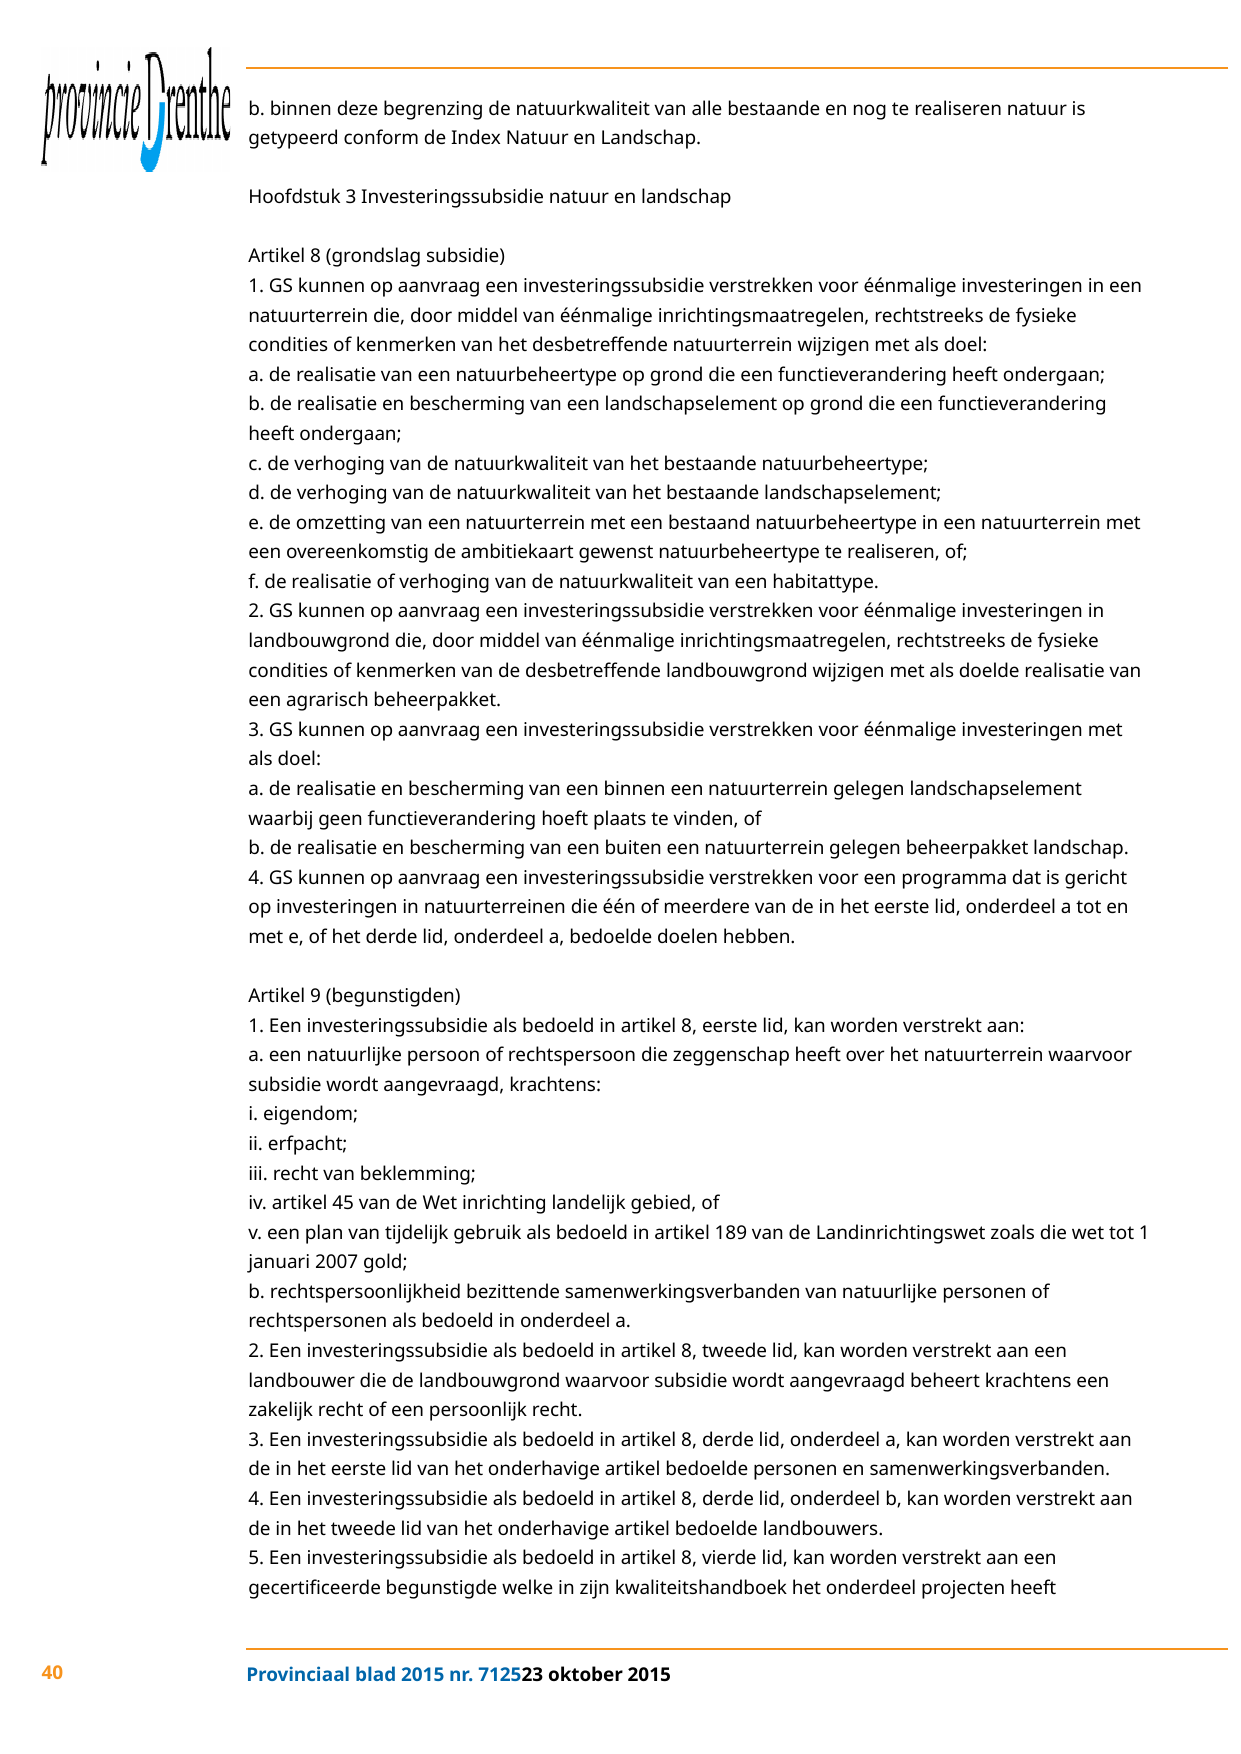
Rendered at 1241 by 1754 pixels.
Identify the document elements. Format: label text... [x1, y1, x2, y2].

text v. een plan van tijdelijk gebruik als bedoeld in artikel 189 van de Landinrichtingswet zoals die wet tot 1 januari 2007 gold; [248, 1219, 1152, 1274]
text 3. GS kunnen op aanvraag een investeringssubsidie verstrekken voor éénmalige investeringen met als doel: [248, 716, 1152, 771]
text d. de verhoging van de natuurkwaliteit van het bestaande landschapselement; [248, 479, 1152, 505]
text b. binnen deze begrenzing de natuurkwaliteit van alle bestaande en nog te realiseren natuur is getypeerd conform de Index Natuur en Landschap. [248, 95, 1152, 150]
text i. eigendom; [248, 1101, 1152, 1126]
text 4. GS kunnen op aanvraag een investeringssubsidie verstrekken voor een programma dat is gericht op investeringen in natuurterreinen die één of meerdere van de in het eerste lid, onderdeel a tot en met e, of het derde lid, onderdeel a, bedoelde doelen hebben. [248, 864, 1152, 949]
text a. een natuurlijke persoon of rechtspersoon die zeggenschap heeft over het natuurterrein waarvoor subsidie wordt aangevraagd, krachtens: [248, 1041, 1152, 1097]
text a. de realisatie van een natuurbeheertype op grond die een functieverandering heeft ondergaan; [248, 361, 1152, 387]
text 2. Een investeringssubsidie als bedoeld in artikel 8, tweede lid, kan worden verstrekt aan een landbouwer die de landbouwgrond waarvoor subsidie wordt aangevraagd beheert krachtens een zakelijk recht of een persoonlijk recht. [248, 1337, 1152, 1422]
text a. de realisatie en bescherming van een binnen een natuurterrein gelegen landschapselement waarbij geen functieverandering hoeft plaats te vinden, of [248, 775, 1152, 831]
text 1. Een investeringssubsidie als bedoeld in artikel 8, eerste lid, kan worden verstrekt aan: [248, 1012, 1152, 1038]
text c. de verhoging van de natuurkwaliteit van het bestaande natuurbeheertype; [248, 450, 1152, 476]
picture [41, 47, 231, 172]
text Artikel 8 (grondslag subsidie) [248, 243, 1152, 268]
text 1. GS kunnen op aanvraag een investeringssubsidie verstrekken voor éénmalige investeringen in een natuurterrein die, door middel van éénmalige inrichtingsmaatregelen, rechtstreeks de fysieke condities of kenmerken van het desbetreffende natuurterrein wijzigen met als doel: [248, 272, 1152, 357]
text e. de omzetting van een natuurterrein met een bestaand natuurbeheertype in een natuurterrein met een overeenkomstig de ambitiekaart gewenst natuurbeheertype te realiseren, of; [248, 509, 1152, 564]
text b. de realisatie en bescherming van een landschapselement op grond die een functieverandering heeft ondergaan; [248, 391, 1152, 446]
text 4. Een investeringssubsidie als bedoeld in artikel 8, derde lid, onderdeel b, kan worden verstrekt aan de in het tweede lid van het onderhavige artikel bedoelde landbouwers. [248, 1485, 1152, 1541]
text 2. GS kunnen op aanvraag een investeringssubsidie verstrekken voor éénmalige investeringen in landbouwgrond die, door middel van éénmalige inrichtingsmaatregelen, rechtstreeks de fysieke condities of kenmerken van de desbetreffende landbouwgrond wijzigen met als doelde realisatie van een agrarisch beheerpakket. [248, 598, 1152, 712]
text ii. erfpacht; [248, 1130, 1152, 1156]
text iv. artikel 45 van de Wet inrichting landelijk gebied, of [248, 1189, 1152, 1215]
text 5. Een investeringssubsidie als bedoeld in artikel 8, vierde lid, kan worden verstrekt aan een gecertificeerde begunstigde welke in zijn kwaliteitshandboek het onderdeel projecten heeft [248, 1544, 1152, 1600]
text 3. Een investeringssubsidie als bedoeld in artikel 8, derde lid, onderdeel a, kan worden verstrekt aan de in het eerste lid van het onderhavige artikel bedoelde personen en samenwerkingsverbanden. [248, 1426, 1152, 1481]
text b. rechtspersoonlijkheid bezittende samenwerkingsverbanden van natuurlijke personen of rechtspersonen als bedoeld in onderdeel a. [248, 1278, 1152, 1333]
text Hoofdstuk 3 Investeringssubsidie natuur en landschap [248, 183, 1152, 209]
text iii. recht van beklemming; [248, 1160, 1152, 1186]
text f. de realisatie of verhoging van de natuurkwaliteit van een habitattype. [248, 568, 1152, 594]
text b. de realisatie en bescherming van een buiten een natuurterrein gelegen beheerpakket landschap. [248, 834, 1152, 860]
text Artikel 9 (begunstigden) [248, 982, 1152, 1008]
